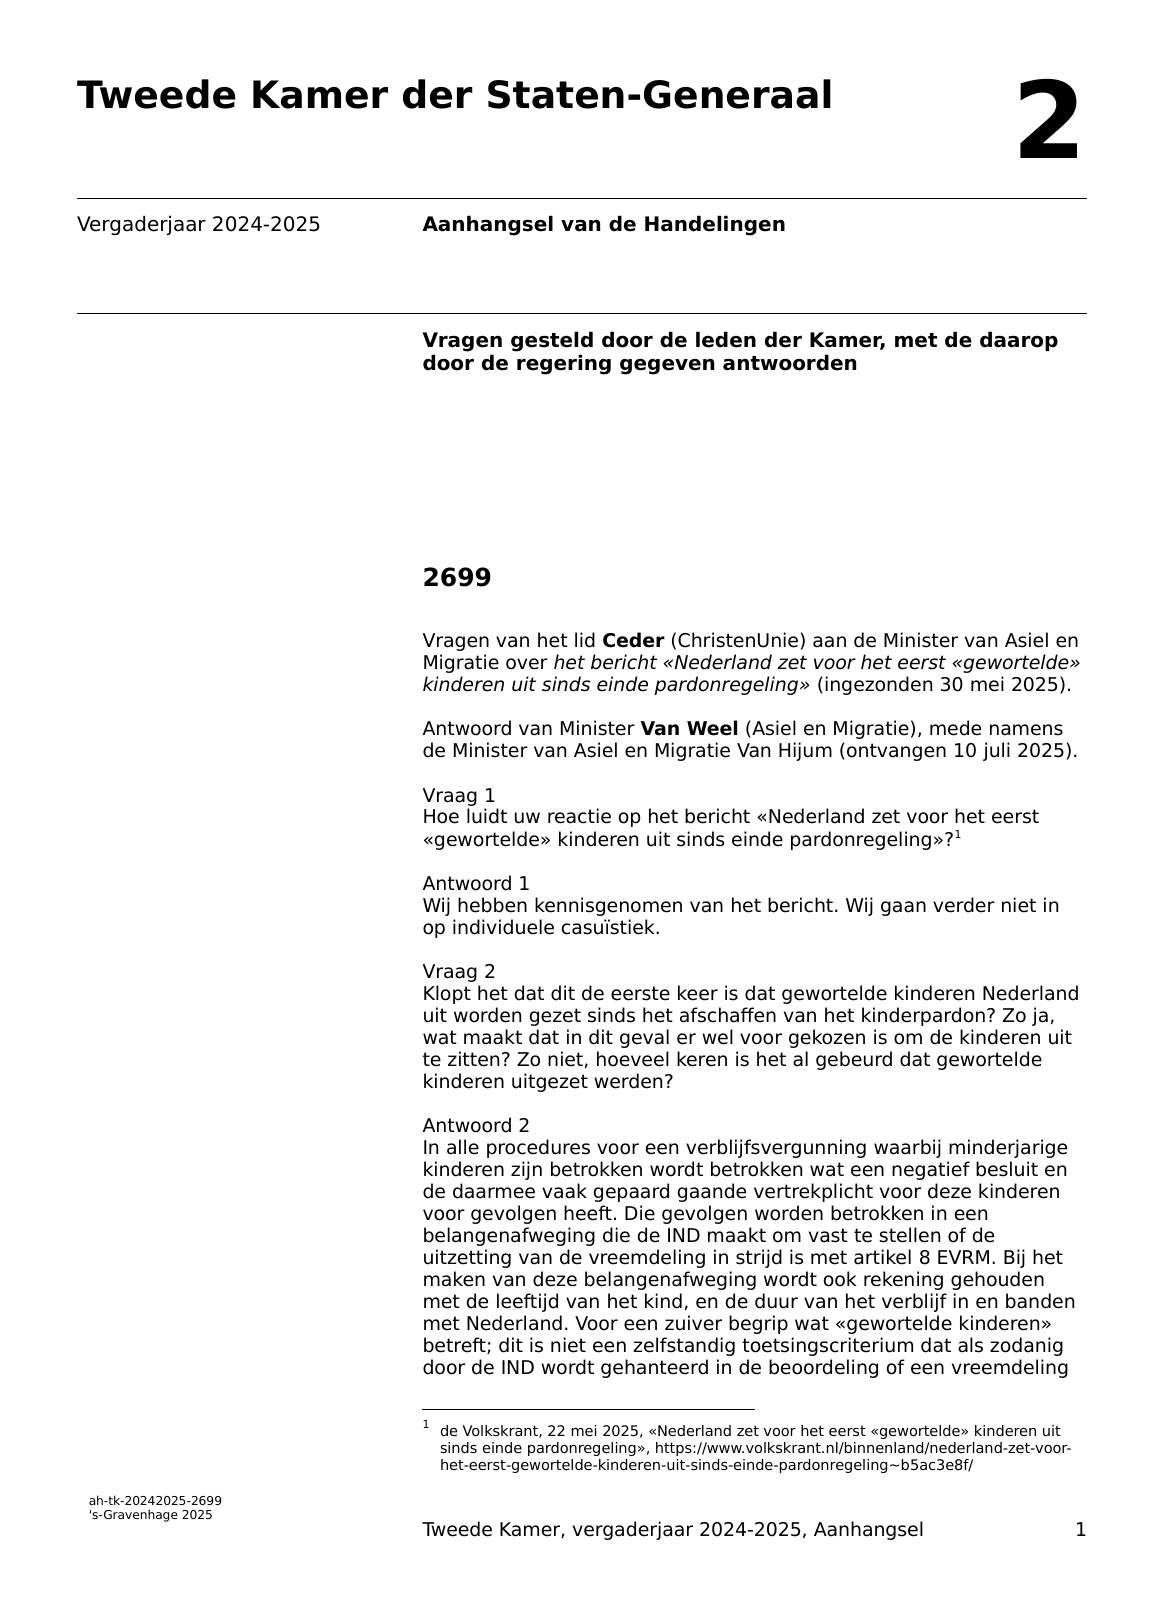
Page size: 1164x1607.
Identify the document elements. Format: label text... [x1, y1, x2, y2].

text Vraag 2 [422, 961, 1087, 983]
text Antwoord van Minister Van Weel (Asiel en Migratie), mede namens de Minister van Asiel en Migratie Van Hijum (ontvangen 10 juli 2025). [422, 718, 1087, 762]
text 2699 [422, 563, 1087, 592]
text 's-Gravenhage 2025 [88, 1508, 323, 1522]
text Hoe luidt uw reactie op het bericht «Nederland zet voor het eerst «gewortelde» kinderen uit sinds einde pardonregeling»? [422, 806, 1087, 850]
text ah-tk-20242025-2699 [88, 1494, 323, 1508]
text Vraag 1 [422, 784, 1087, 806]
text Wij hebben kennisgenomen van het bericht. Wij gaan verder niet in op individuele casuïstiek. [422, 894, 1087, 938]
text Klopt het dat dit de eerste keer is dat gewortelde kinderen Nederland uit worden gezet sinds het afschaffen van het kinderpardon? Zo ja, wat maakt dat in dit geval er wel voor gekozen is om de kinderen uit te zitten? Zo niet, hoeveel keren is het al gebeurd dat gewortelde kinderen uitgezet werden? [422, 983, 1087, 1093]
text In alle procedures voor een verblijfsvergunning waarbij minderjarige kinderen zijn betrokken wordt betrokken wat een negatief besluit en de daarmee vaak gepaard gaande vertrekplicht voor deze kinderen voor gevolgen heeft. Die gevolgen worden betrokken in een belangenafweging die de IND maakt om vast te stellen of de uitzetting van de vreemdeling in strijd is met artikel 8 EVRM. Bij het maken van deze belangenafweging wordt ook rekening gehouden met de leeftijd van het kind, en de duur van het verblijf in en banden met Nederland. Voor een zuiver begrip wat «gewortelde kinderen» betreft; dit is niet een zelfstandig toetsingscriterium dat als zodanig door de IND wordt gehanteerd in de beoordeling of een vreemdeling [422, 1137, 1087, 1378]
table_cell Vragen gesteld door de leden der Kamer, met de daarop door de regering gegeven antwoorden [422, 314, 1087, 375]
table_cell Vergaderjaar 2024-2025 [77, 199, 422, 313]
text Antwoord 1 [422, 873, 1087, 894]
text Antwoord 2 [422, 1115, 1087, 1137]
table_cell Aanhangsel van de Handelingen [422, 199, 1087, 313]
text de Volkskrant, 22 mei 2025, «Nederland zet voor het eerst «gewortelde» kinderen uit sinds einde pardonregeling», https://www.volkskrant.nl/binnenland/nederland-zet-voor-het-eerst-gewortelde-kinderen-uit-sinds-einde-pardonregeling~b5ac3e8f/ [422, 1418, 1087, 1474]
table_header Tweede Kamer der Staten-Generaal [77, 59, 886, 198]
table_cell [77, 314, 422, 375]
table_header 2 [886, 59, 1087, 198]
text Vragen van het lid Ceder (ChristenUnie) aan de Minister van Asiel en Migratie over het bericht «Nederland zet voor het eerst «gewortelde» kinderen uit sinds einde pardonregeling» (ingezonden 30 mei 2025). [422, 630, 1087, 696]
